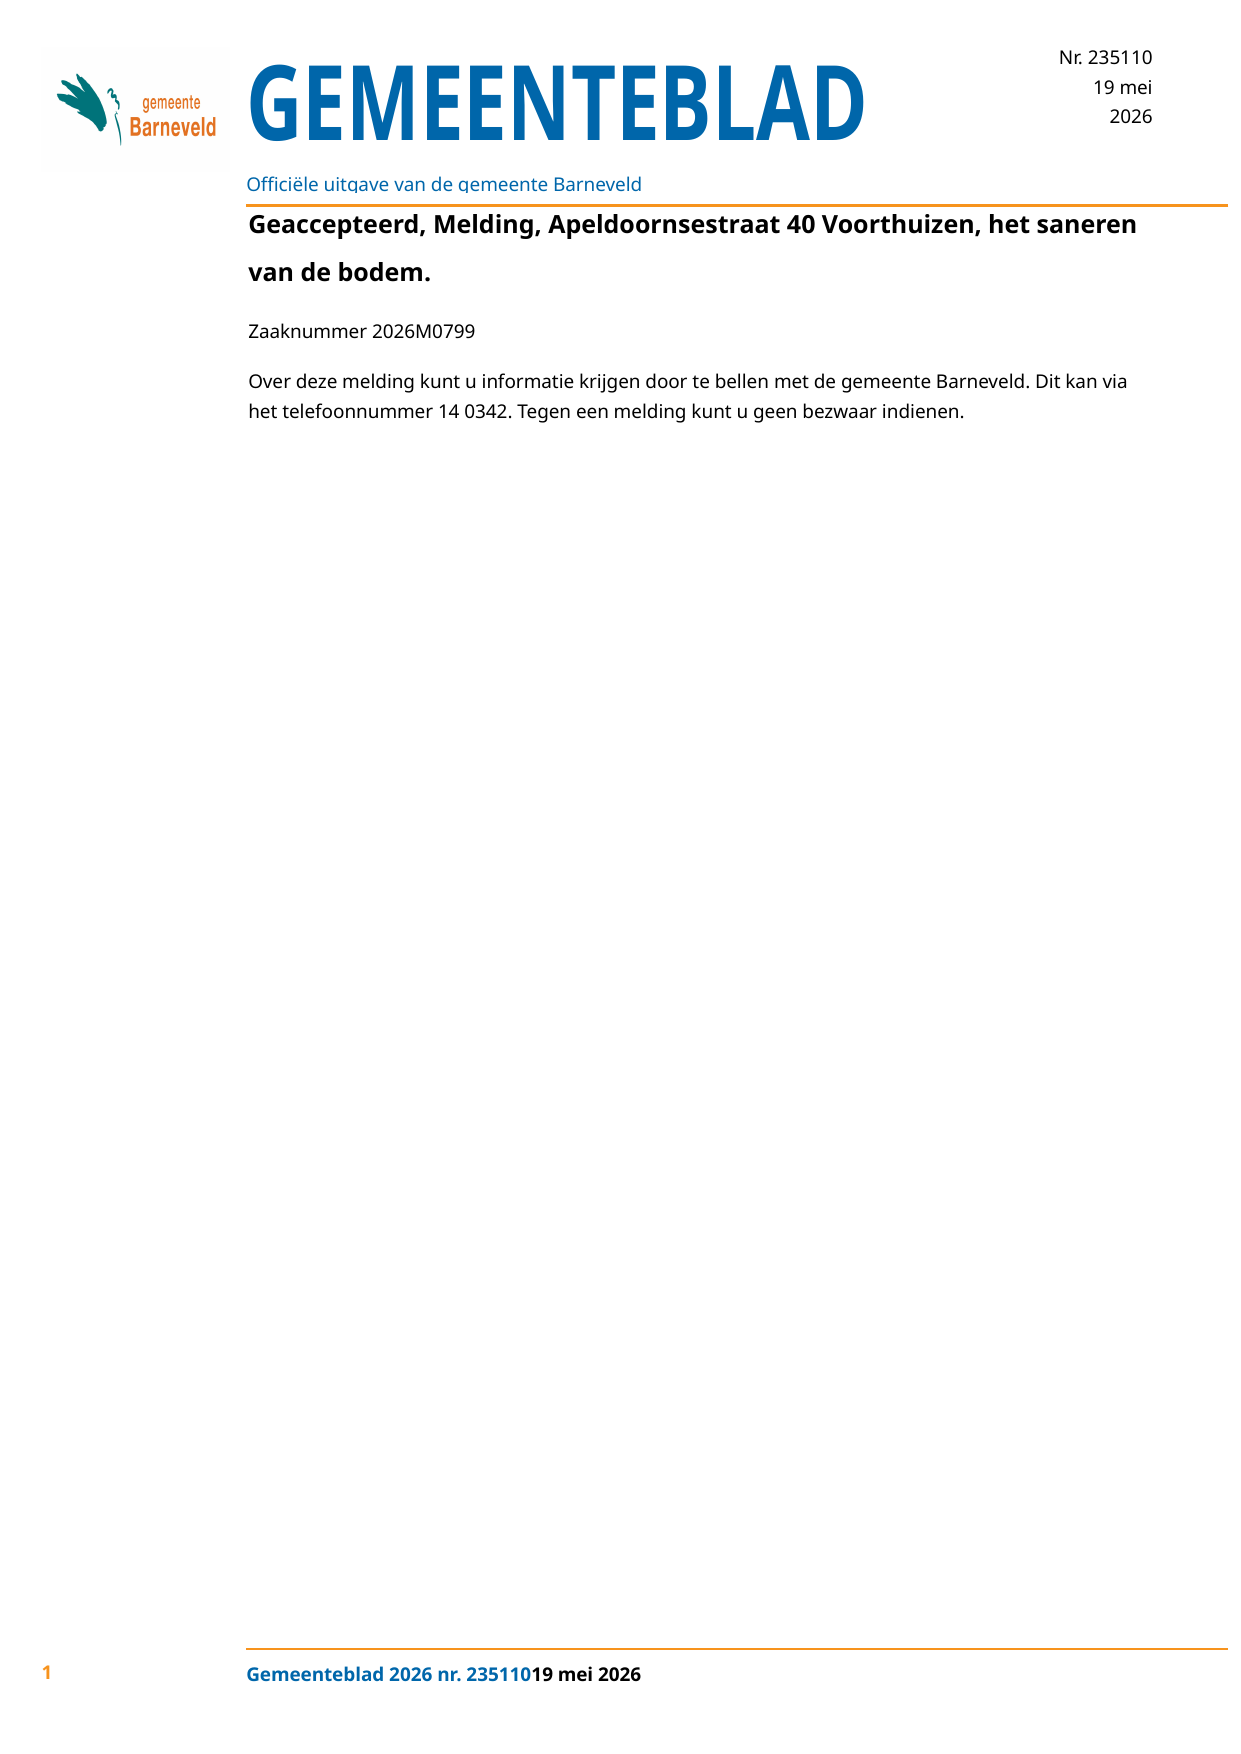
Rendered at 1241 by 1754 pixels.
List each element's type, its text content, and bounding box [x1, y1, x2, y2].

picture [41, 47, 231, 172]
text Zaaknummer 2026M0799 [248, 318, 1152, 344]
text Over deze melding kunt u informatie krijgen door te bellen met de gemeente Barneveld. Dit kan via het telefoonnummer 14 0342. Tegen een melding kunt u geen bezwaar indienen. [248, 368, 1152, 424]
text Geaccepteerd, Melding, Apeldoornsestraat 40 Voorthuizen, het saneren van de bodem. [248, 207, 1152, 288]
